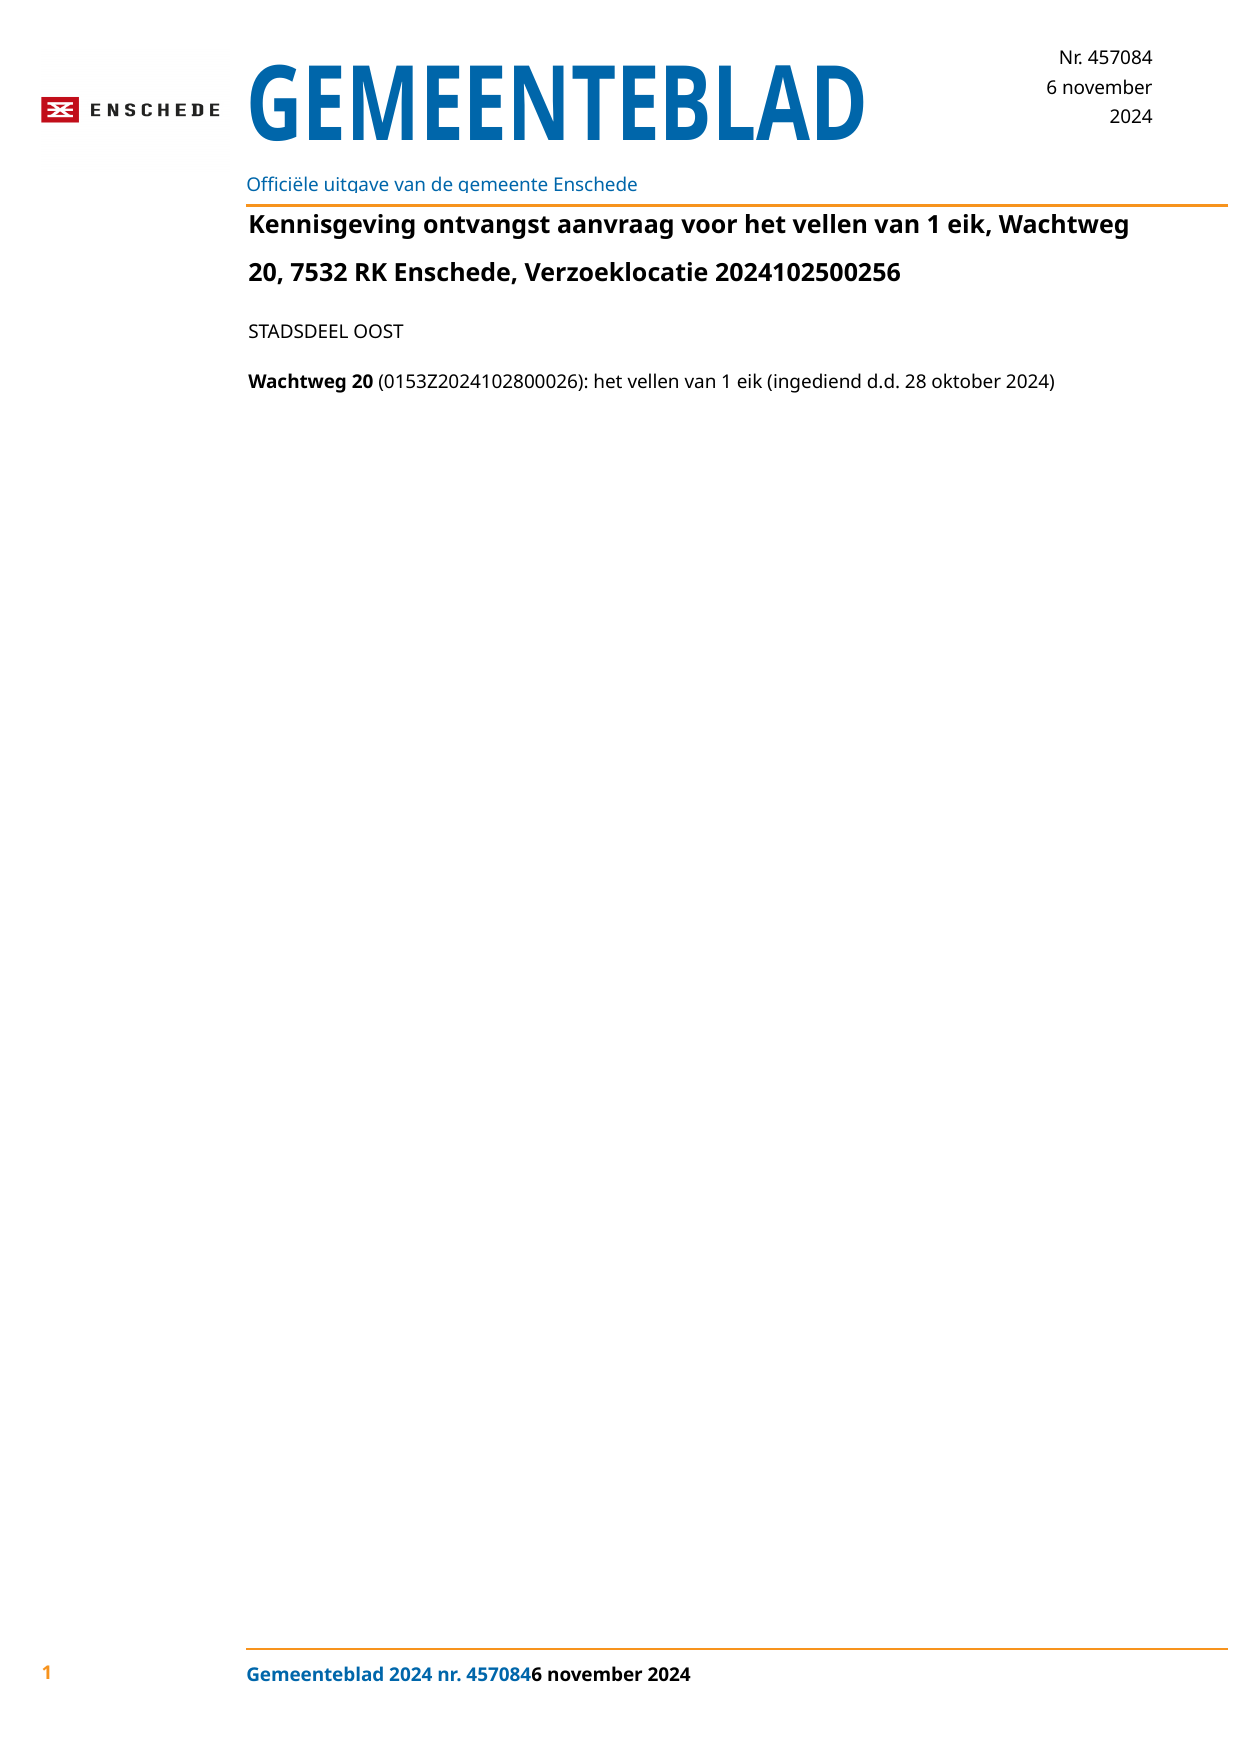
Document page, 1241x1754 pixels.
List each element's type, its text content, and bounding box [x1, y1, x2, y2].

text STADSDEEL OOST [248, 318, 1152, 344]
picture [41, 47, 231, 172]
text Kennisgeving ontvangst aanvraag voor het vellen van 1 eik, Wachtweg 20, 7532 RK Enschede, Verzoeklocatie 2024102500256 [248, 207, 1152, 288]
text Wachtweg 20 (0153Z2024102800026): het vellen van 1 eik (ingediend d.d. 28 oktober 2024) [248, 368, 1152, 394]
